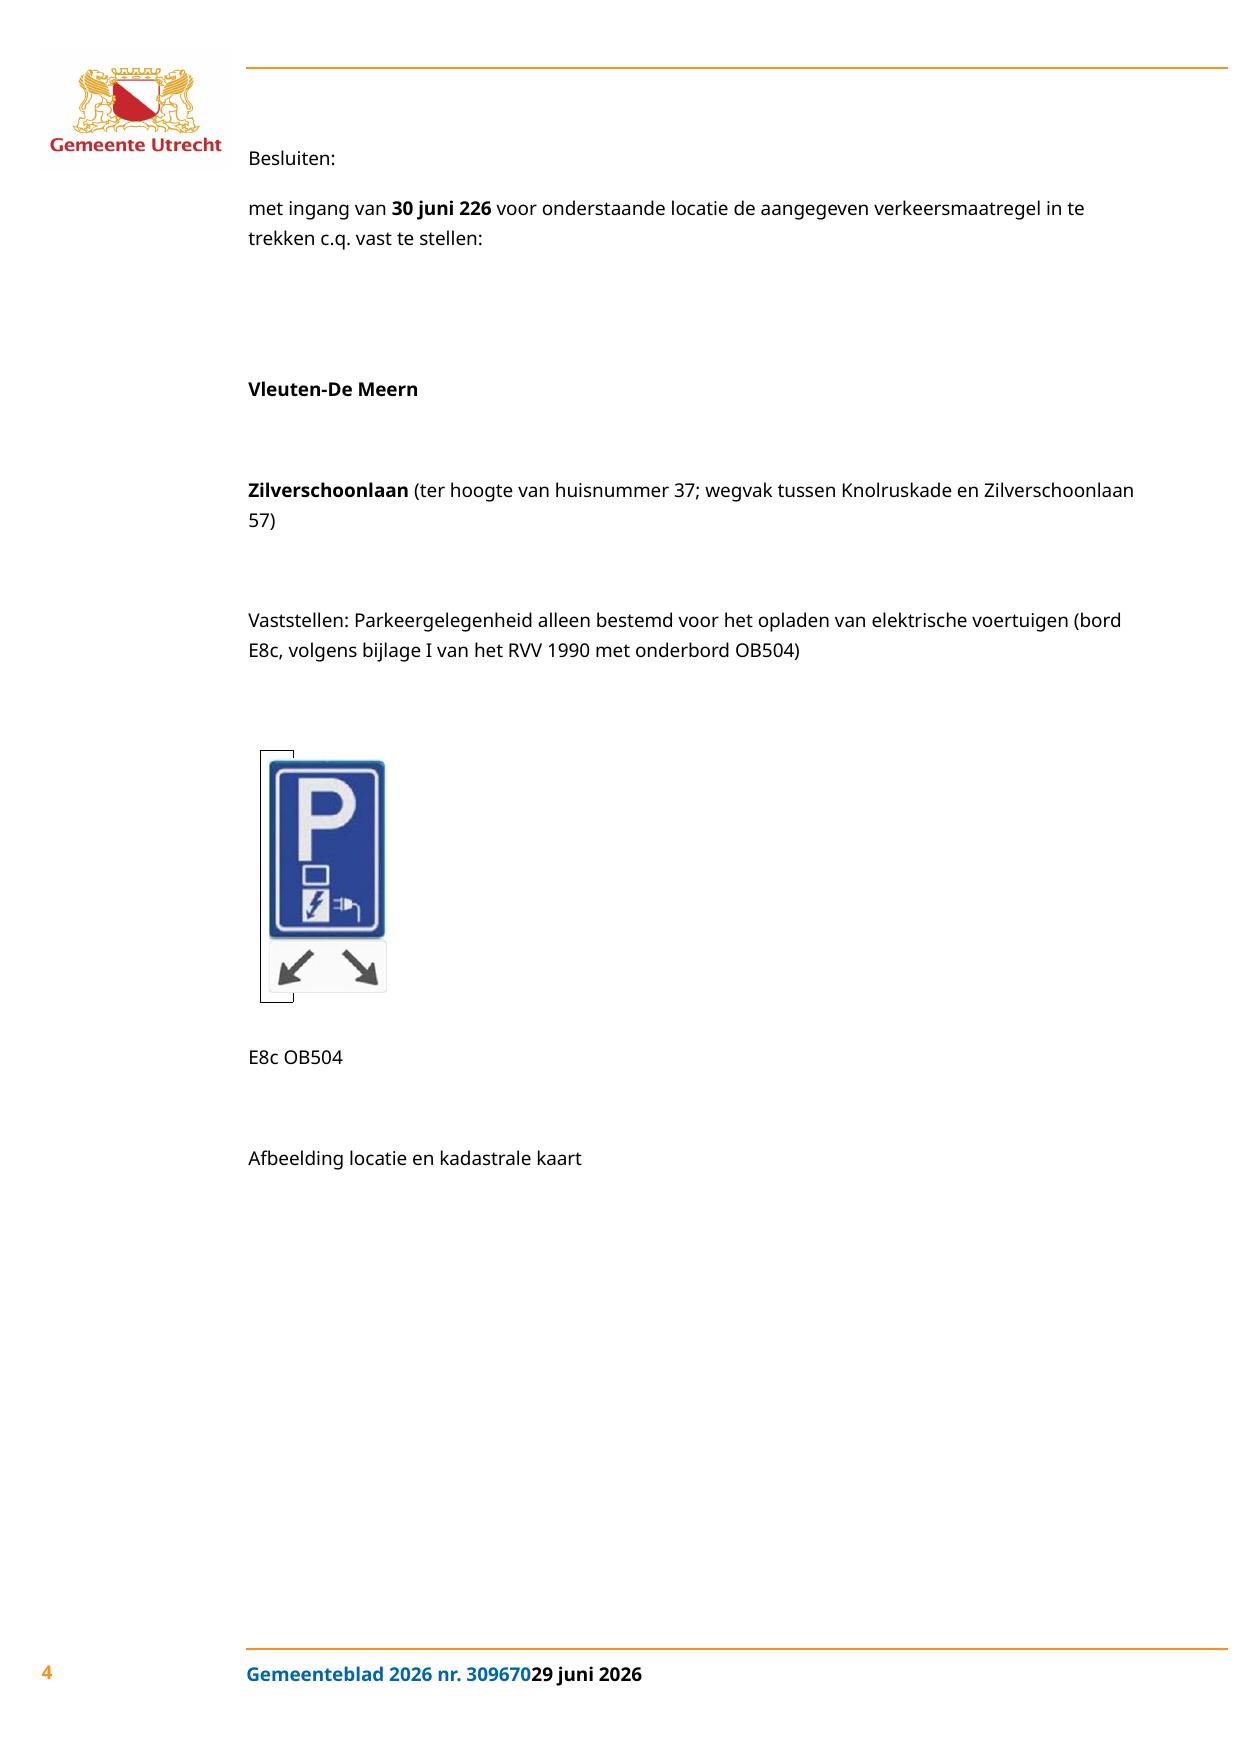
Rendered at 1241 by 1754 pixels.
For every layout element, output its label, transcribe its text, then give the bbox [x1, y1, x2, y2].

text Afbeelding locatie en kadastrale kaart [248, 1145, 1152, 1171]
text Vaststellen: Parkeergelegenheid alleen bestemd voor het opladen van elektrische voertuigen (bord E8c, volgens bijlage I van het RVV 1990 met onderbord OB504) [248, 608, 1152, 663]
text Besluiten: [248, 145, 1152, 171]
picture [41, 47, 231, 172]
text Vleuten-De Meern [248, 376, 1152, 402]
text met ingang van 30 juni 226 voor onderstaande locatie de aangegeven verkeersmaatregel in te trekken c.q. vast te stellen: [248, 196, 1152, 251]
text Zilverschoonlaan (ter hoogte van huisnummer 37; wegvak tussen Knolruskade en Zilverschoonlaan 57) [248, 477, 1152, 533]
picture [268, 758, 387, 993]
text E8c OB504 [248, 1044, 1152, 1070]
